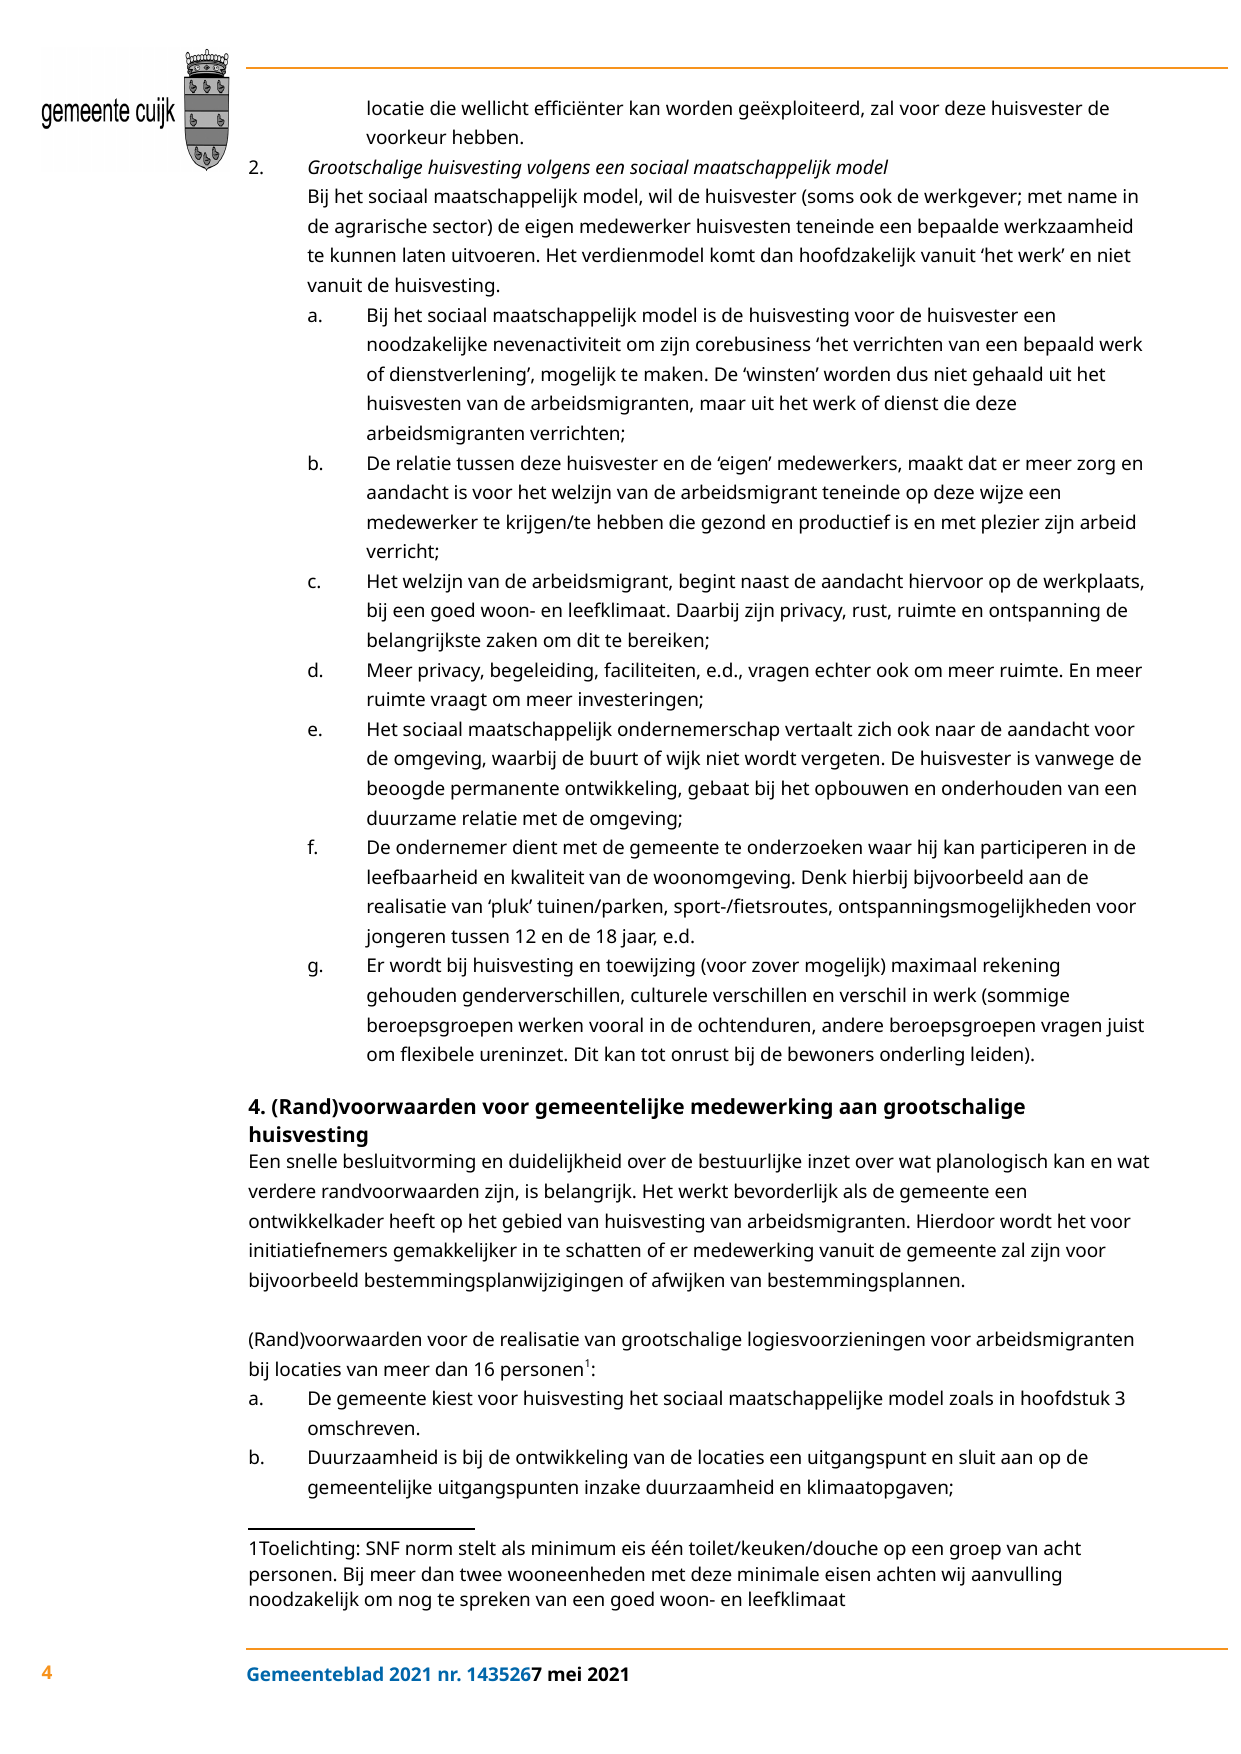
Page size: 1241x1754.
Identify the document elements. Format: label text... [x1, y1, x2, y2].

list De ondernemer dient met de gemeente te onderzoeken waar hij kan participeren in de leefbaarheid en kwaliteit van de woonomgeving. Denk hierbij bijvoorbeeld aan de realisatie van ‘pluk’ tuinen/parken, sport-/fietsroutes, ontspanningsmogelijkheden voor jongeren tussen 12 en de 18 jaar, e.d. [307, 834, 1152, 949]
list locatie die wellicht efficiënter kan worden geëxploiteerd, zal voor deze huisvester de voorkeur hebben. [307, 95, 1152, 150]
text Toelichting: SNF norm stelt als minimum eis één toilet/keuken/douche op een groep van acht personen. Bij meer dan twee wooneenheden met deze minimale eisen achten wij aanvulling noodzakelijk om nog te spreken van een goed woon- en leefklimaat [248, 1535, 1152, 1612]
list Het sociaal maatschappelijk ondernemerschap vertaalt zich ook naar de aandacht voor de omgeving, waarbij de buurt of wijk niet wordt vergeten. De huisvester is vanwege de beoogde permanente ontwikkeling, gebaat bij het opbouwen en onderhouden van een duurzame relatie met de omgeving; [307, 716, 1152, 831]
text 4. (Rand)voorwaarden voor gemeentelijke medewerking aan grootschalige huisvesting [248, 1092, 1152, 1149]
list Het welzijn van de arbeidsmigrant, begint naast de aandacht hiervoor op de werkplaats, bij een goed woon- en leefklimaat. Daarbij zijn privacy, rust, ruimte en ontspanning de belangrijkste zaken om dit te bereiken; [307, 568, 1152, 653]
list Bij het sociaal maatschappelijk model, wil de huisvester (soms ook de werkgever; met name in de agrarische sector) de eigen medewerker huisvesten teneinde een bepaalde werkzaamheid te kunnen laten uitvoeren. Het verdienmodel komt dan hoofdzakelijk vanuit ‘het werk’ en niet vanuit de huisvesting. [248, 183, 1152, 298]
list Er wordt bij huisvesting en toewijzing (voor zover mogelijk) maximaal rekening gehouden genderverschillen, culturele verschillen en verschil in werk (sommige beroepsgroepen werken vooral in de ochtenduren, andere beroepsgroepen vragen juist om flexibele ureninzet. Dit kan tot onrust bij de bewoners onderling leiden). [307, 953, 1152, 1067]
list De relatie tussen deze huisvester en de ‘eigen’ medewerkers, maakt dat er meer zorg en aandacht is voor het welzijn van de arbeidsmigrant teneinde op deze wijze een medewerker te krijgen/te hebben die gezond en productief is en met plezier zijn arbeid verricht; [307, 450, 1152, 564]
text (Rand)voorwaarden voor de realisatie van grootschalige logiesvoorzieningen voor arbeidsmigranten bij locaties van meer dan 16 personen: [248, 1326, 1152, 1382]
text Een snelle besluitvorming en duidelijkheid over de bestuurlijke inzet over wat planologisch kan en wat verdere randvoorwaarden zijn, is belangrijk. Het werkt bevorderlijk als de gemeente een ontwikkelkader heeft op het gebied van huisvesting van arbeidsmigranten. Hierdoor wordt het voor initiatiefnemers gemakkelijker in te schatten of er medewerking vanuit de gemeente zal zijn voor bijvoorbeeld bestemmingsplanwijzigingen of afwijken van bestemmingsplannen. [248, 1149, 1152, 1293]
picture [41, 47, 231, 172]
list Bij het sociaal maatschappelijk model is de huisvesting voor de huisvester een noodzakelijke nevenactiviteit om zijn corebusiness ‘het verrichten van een bepaald werk of dienstverlening’, mogelijk te maken. De ‘winsten’ worden dus niet gehaald uit het huisvesten van de arbeidsmigranten, maar uit het werk of dienst die deze arbeidsmigranten verrichten; [307, 302, 1152, 446]
list Meer privacy, begeleiding, faciliteiten, e.d., vragen echter ook om meer ruimte. En meer ruimte vraagt om meer investeringen; [307, 657, 1152, 712]
list De gemeente kiest voor huisvesting het sociaal maatschappelijke model zoals in hoofdstuk 3 omschreven. [248, 1385, 1152, 1441]
list Grootschalige huisvesting volgens een sociaal maatschappelijk model [248, 154, 1152, 180]
list Duurzaamheid is bij de ontwikkeling van de locaties een uitgangspunt en sluit aan op de gemeentelijke uitgangspunten inzake duurzaamheid en klimaatopgaven; [248, 1444, 1152, 1500]
